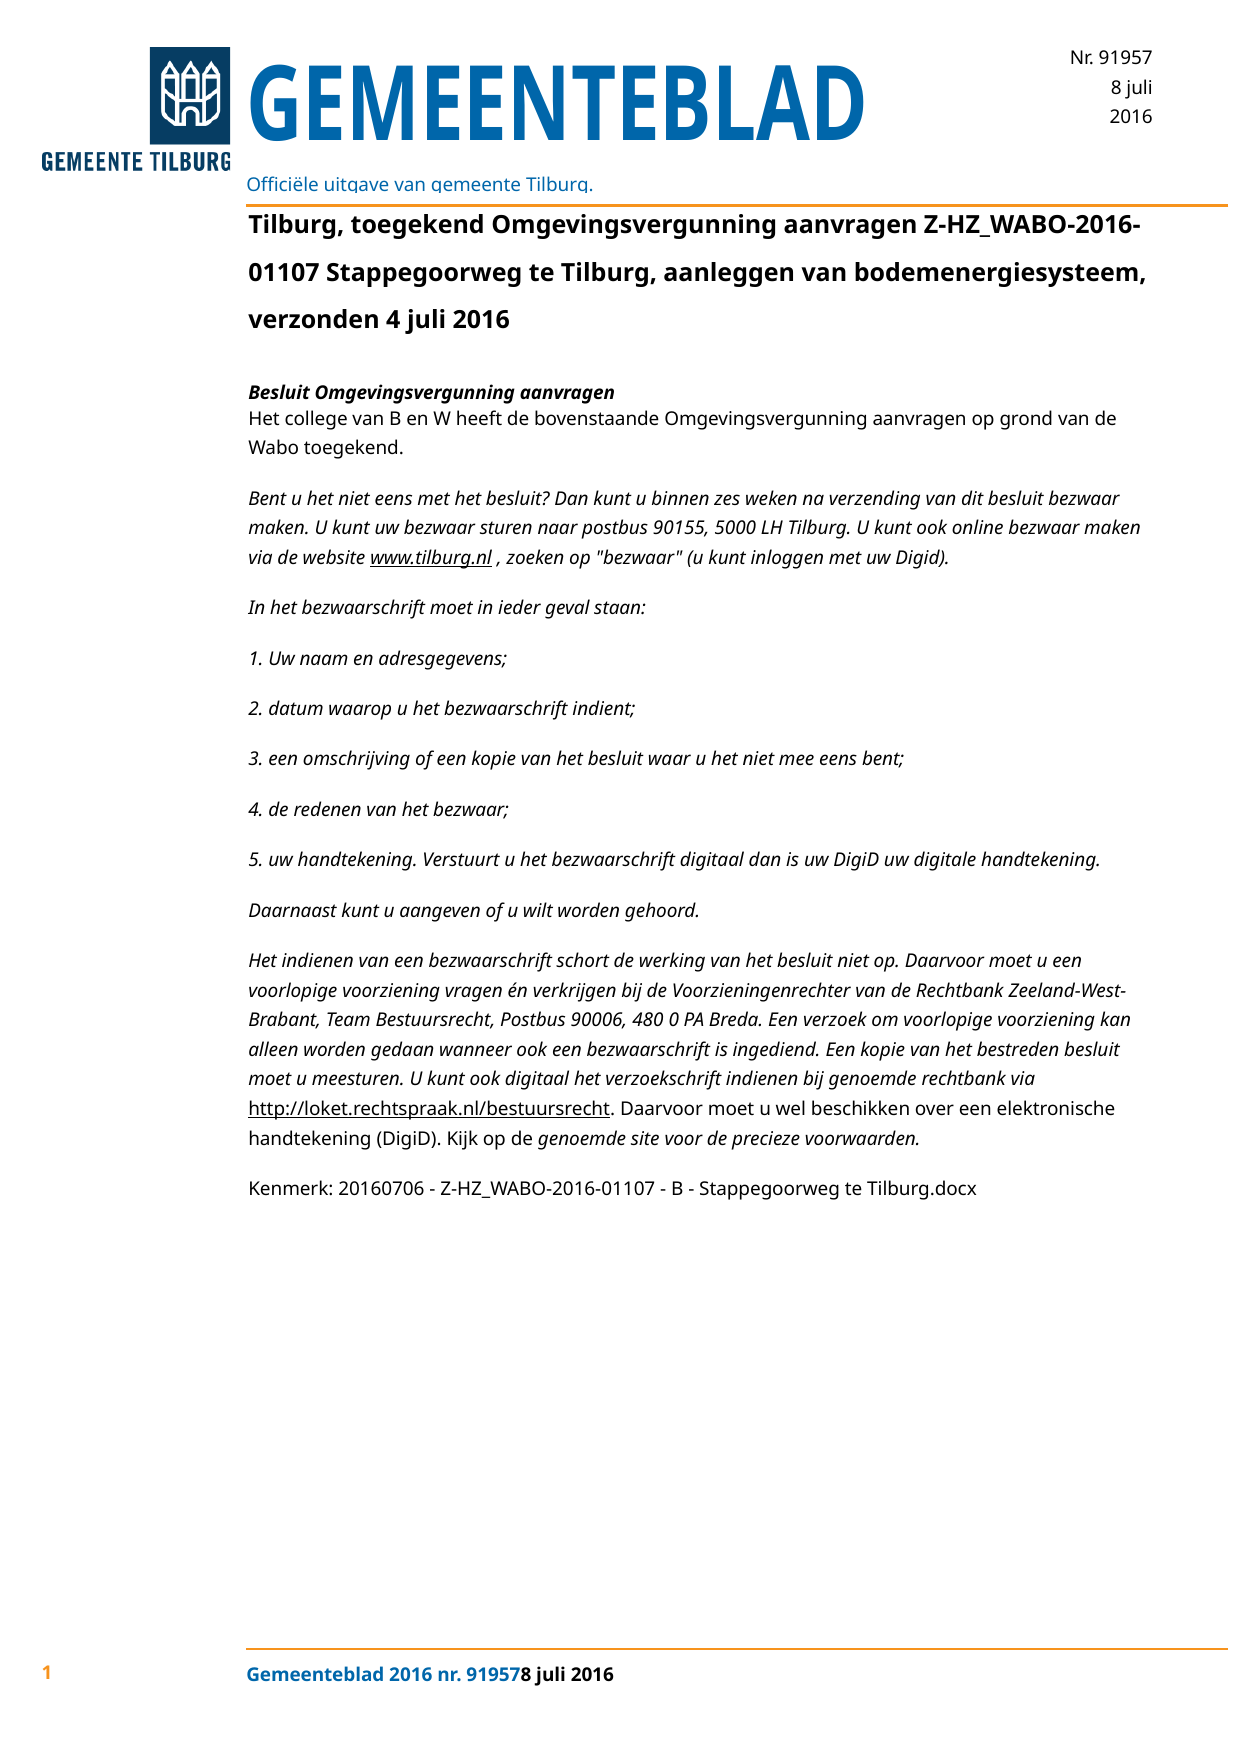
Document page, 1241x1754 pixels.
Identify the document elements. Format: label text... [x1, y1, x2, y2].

picture [41, 47, 231, 172]
text Het college van B en W heeft de bovenstaande Omgevingsvergunning aanvragen op grond van de Wabo toegekend. [248, 405, 1152, 460]
text Bent u het niet eens met het besluit? Dan kunt u binnen zes weken na verzending van dit besluit bezwaar maken. U kunt uw bezwaar sturen naar postbus 90155, 5000 LH Tilburg. U kunt ook online bezwaar maken via de website www.tilburg.nl , zoeken op "bezwaar" (u kunt inloggen met uw Digid). [248, 485, 1152, 570]
text Tilburg, toegekend Omgevingsvergunning aanvragen Z-HZ_WABO-2016-01107 Stappegoorweg te Tilburg, aanleggen van bodemenergiesysteem, verzonden 4 juli 2016 [248, 207, 1152, 336]
text Daarnaast kunt u aangeven of u wilt worden gehoord. [248, 897, 1152, 923]
text 5. uw handtekening. Verstuurt u het bezwaarschrift digitaal dan is uw DigiD uw digitale handtekening. [248, 846, 1152, 872]
text Kenmerk: 20160706 - Z-HZ_WABO-2016-01107 - B - Stappegoorweg te Tilburg.docx [248, 1175, 1152, 1201]
text Het indienen van een bezwaarschrift schort de werking van het besluit niet op. Daarvoor moet u een voorlopige voorziening vragen én verkrijgen bij de Voorzieningenrechter van de Rechtbank Zeeland-West-Brabant, Team Bestuursrecht, Postbus 90006, 480 0 PA Breda. Een verzoek om voorlopige voorziening kan alleen worden gedaan wanneer ook een bezwaarschrift is ingediend. Een kopie van het bestreden besluit moet u meesturen. U kunt ook digitaal het verzoekschrift indienen bij genoemde rechtbank via http://loket.rechtspraak.nl/bestuursrecht. Daarvoor moet u wel beschikken over een elektronische handtekening (DigiD). Kijk op de genoemde site voor de precieze voorwaarden. [248, 947, 1152, 1151]
text 3. een omschrijving of een kopie van het besluit waar u het niet mee eens bent; [248, 746, 1152, 771]
text Besluit Omgevingsvergunning aanvragen [248, 379, 1152, 405]
text 2. datum waarop u het bezwaarschrift indient; [248, 695, 1152, 721]
text 1. Uw naam en adresgegevens; [248, 645, 1152, 671]
text In het bezwaarschrift moet in ieder geval staan: [248, 594, 1152, 620]
text 4. de redenen van het bezwaar; [248, 796, 1152, 822]
